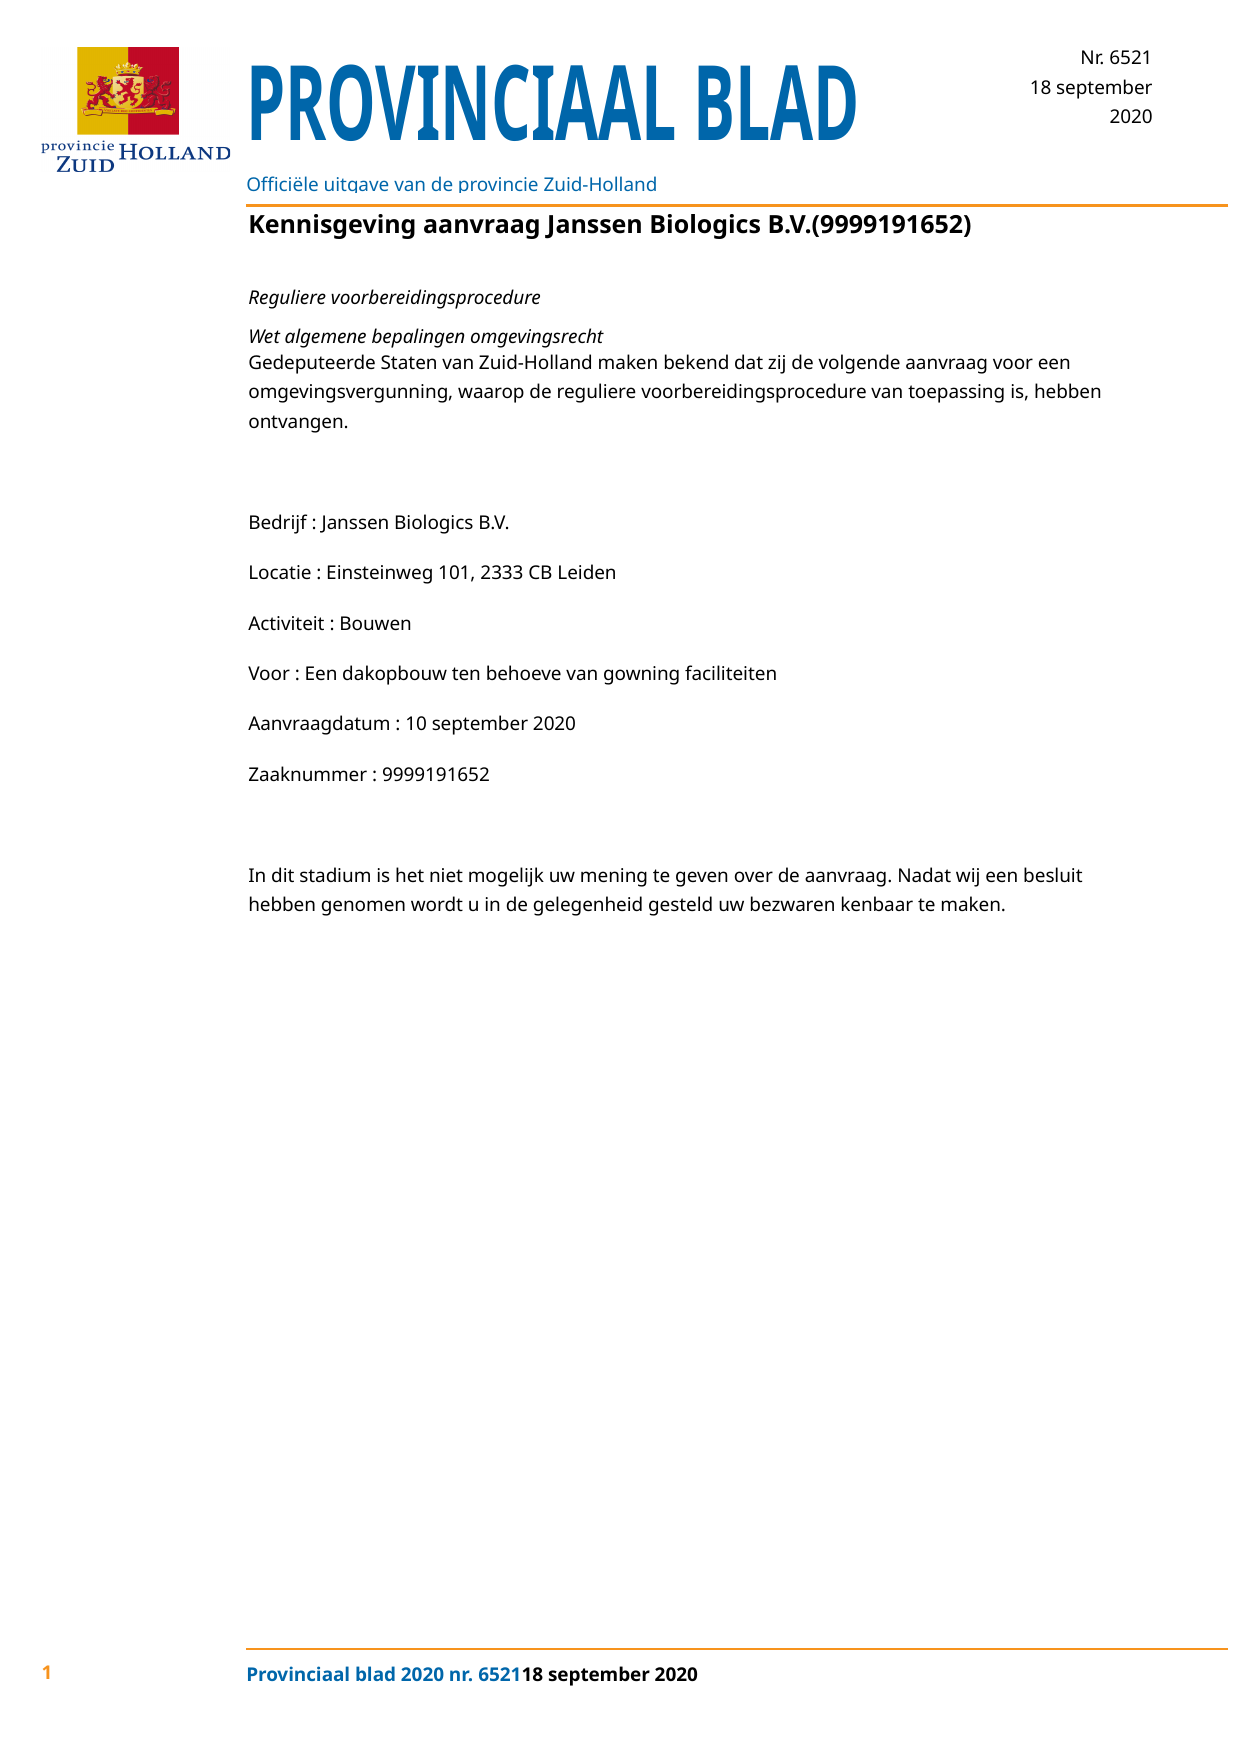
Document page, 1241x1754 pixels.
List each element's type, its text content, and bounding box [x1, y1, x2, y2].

text Gedeputeerde Staten van Zuid-Holland maken bekend dat zij de volgende aanvraag voor een omgevingsvergunning, waarop de reguliere voorbereidingsprocedure van toepassing is, hebben ontvangen. [248, 349, 1152, 434]
text Activiteit : Bouwen [248, 610, 1152, 635]
text Bedrijf : Janssen Biologics B.V. [248, 509, 1152, 534]
text Wet algemene bepalingen omgevingsrecht [248, 323, 1152, 349]
text Locatie : Einsteinweg 101, 2333 CB Leiden [248, 559, 1152, 585]
picture [41, 47, 231, 172]
text Voor : Een dakopbouw ten behoeve van gowning faciliteiten [248, 660, 1152, 686]
text In dit stadium is het niet mogelijk uw mening te geven over de aanvraag. Nadat wij een besluit hebben genomen wordt u in de gelegenheid gesteld uw bezwaren kenbaar te maken. [248, 862, 1152, 917]
text Kennisgeving aanvraag Janssen Biologics B.V.(9999191652) [248, 207, 1152, 241]
text Aanvraagdatum : 10 september 2020 [248, 711, 1152, 736]
text Reguliere voorbereidingsprocedure [248, 284, 1152, 309]
text Zaaknummer : 9999191652 [248, 761, 1152, 787]
